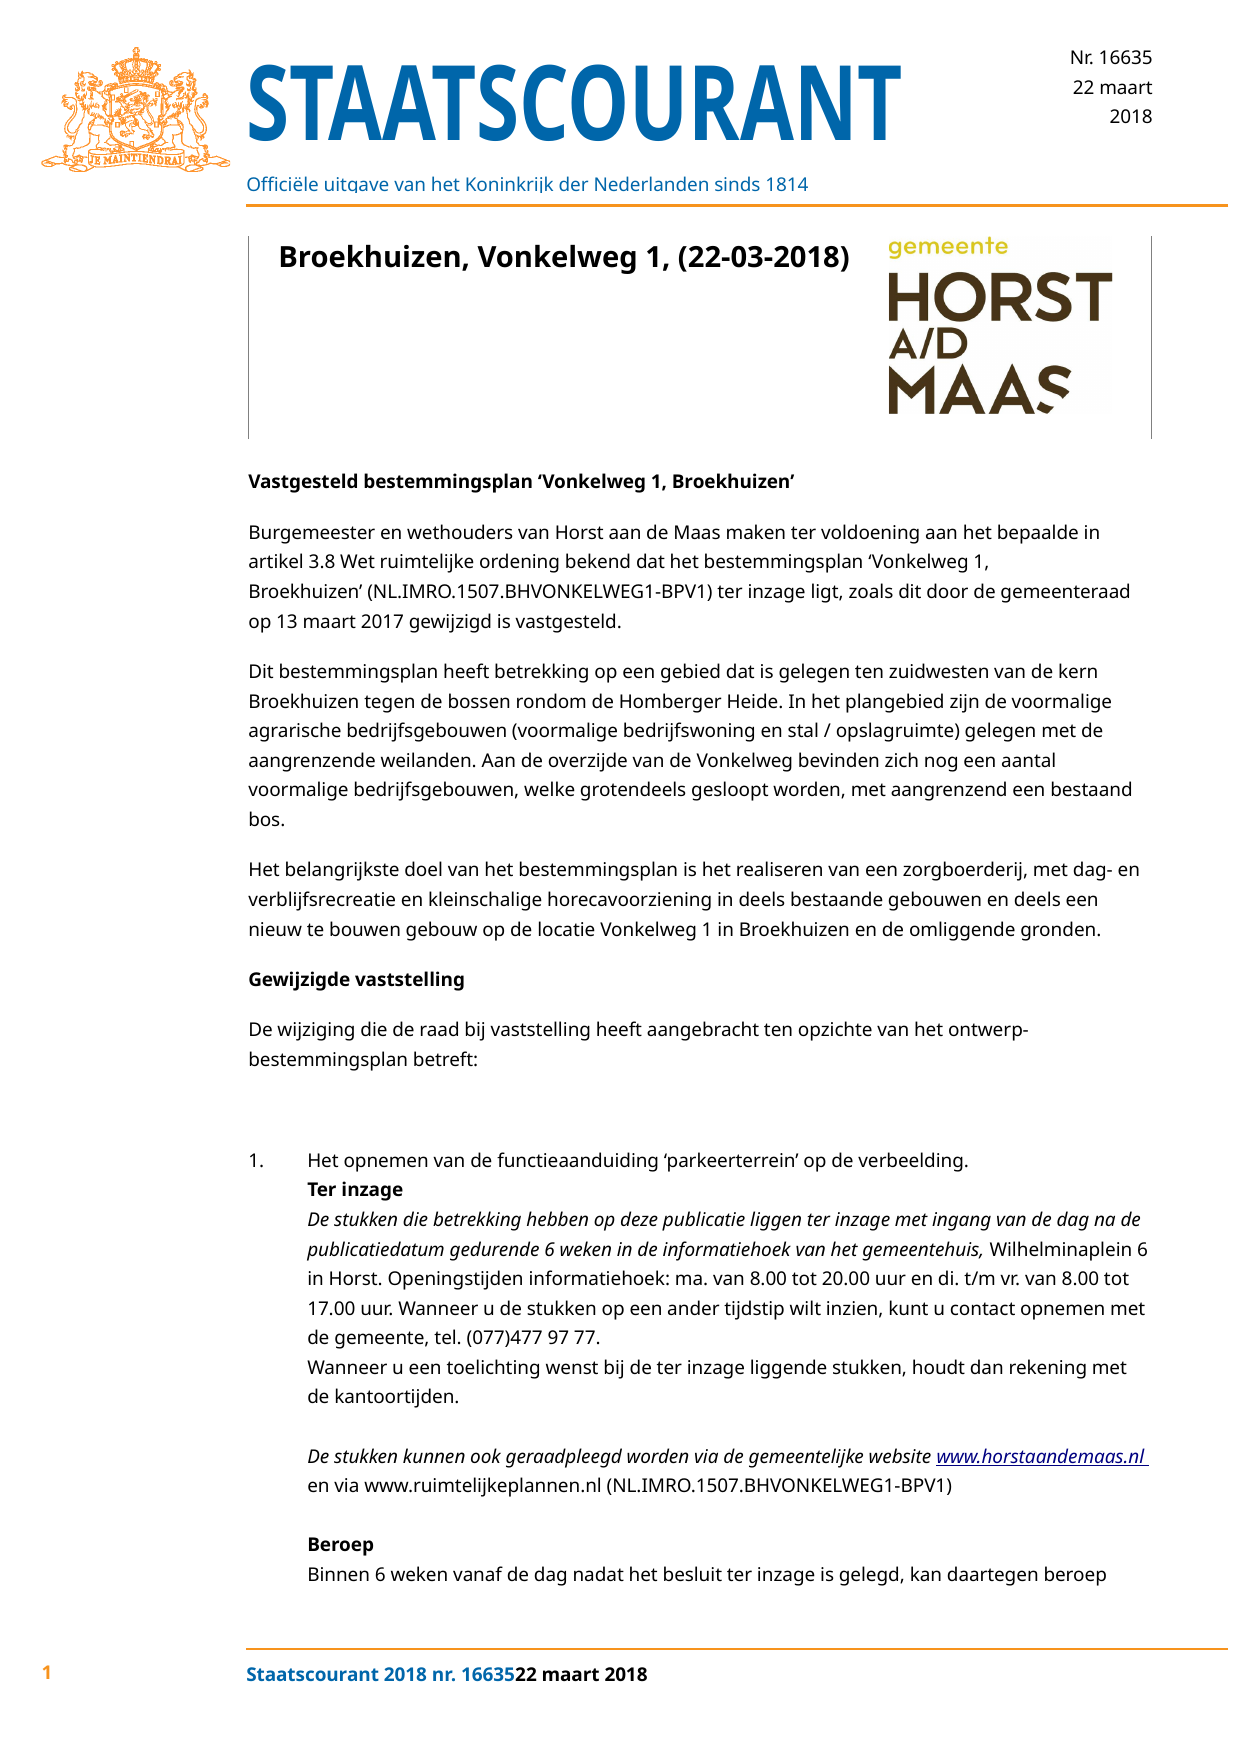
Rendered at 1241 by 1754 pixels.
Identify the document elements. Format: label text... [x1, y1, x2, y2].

list Binnen 6 weken vanaf de dag nadat het besluit ter inzage is gelegd, kan daartegen beroep [248, 1561, 1152, 1587]
list Wanneer u een toelichting wenst bij de ter inzage liggende stukken, houdt dan rekening met de kantoortijden. [248, 1354, 1152, 1409]
table_header [850, 414, 1151, 439]
list De stukken die betrekking hebben op deze publicatie liggen ter inzage met ingang van de dag na de publicatiedatum gedurende 6 weken in de informatiehoek van het gemeentehuis, Wilhelminaplein 6 in Horst. Openingstijden informatiehoek: ma. van 8.00 tot 20.00 uur en di. t/m vr. van 8.00 tot 17.00 uur. Wanneer u de stukken op een ander tijdstip wilt inzien, kunt u contact opnemen met de gemeente, tel. (077)477 97 77. [248, 1206, 1152, 1350]
text Vastgesteld bestemmingsplan ‘Vonkelweg 1, Broekhuizen’ [248, 469, 1152, 494]
text Gewijzigde vaststelling [248, 966, 1152, 992]
list De stukken kunnen ook geraadpleegd worden via de gemeentelijke website www.horstaandemaas.nl en via www.ruimtelijkeplannen.nl (NL.IMRO.1507.BHVONKELWEG1-BPV1) [248, 1443, 1152, 1498]
list Beroep [248, 1532, 1152, 1557]
text Het belangrijkste doel van het bestemmingsplan is het realiseren van een zorgboerderij, met dag- en verblijfsrecreatie en kleinschalige horecavoorziening in deels bestaande gebouwen en deels een nieuw te bouwen gebouw op de locatie Vonkelweg 1 in Broekhuizen en de omliggende gronden. [248, 857, 1152, 941]
table_header [1113, 236, 1151, 413]
list Het opnemen van de functieaanduiding ‘parkeerterrein’ op de verbeelding. [248, 1147, 1152, 1173]
text Burgemeester en wethouders van Horst aan de Maas maken ter voldoening aan het bepaalde in artikel 3.8 Wet ruimtelijke ordening bekend dat het bestemmingsplan ‘Vonkelweg 1, Broekhuizen’ (NL.IMRO.1507.BHVONKELWEG1-BPV1) ter inzage ligt, zoals dit door de gemeenteraad op 13 maart 2017 gewijzigd is vastgesteld. [248, 519, 1152, 633]
list Ter inzage [248, 1177, 1152, 1202]
table_header Broekhuizen, Vonkelweg 1, (22-03-2018) [249, 236, 850, 439]
picture [41, 47, 231, 172]
picture [888, 236, 1113, 414]
text De wijziging die de raad bij vaststelling heeft aangebracht ten opzichte van het ontwerp-bestemmingsplan betreft: [248, 1017, 1152, 1072]
text Dit bestemmingsplan heeft betrekking op een gebied dat is gelegen ten zuidwesten van de kern Broekhuizen tegen de bossen rondom de Homberger Heide. In het plangebied zijn de voormalige agrarische bedrijfsgebouwen (voormalige bedrijfswoning en stal / opslagruimte) gelegen met de aangrenzende weilanden. Aan de overzijde van de Vonkelweg bevinden zich nog een aantal voormalige bedrijfsgebouwen, welke grotendeels gesloopt worden, met aangrenzend een bestaand bos. [248, 658, 1152, 832]
table_header [850, 236, 888, 413]
